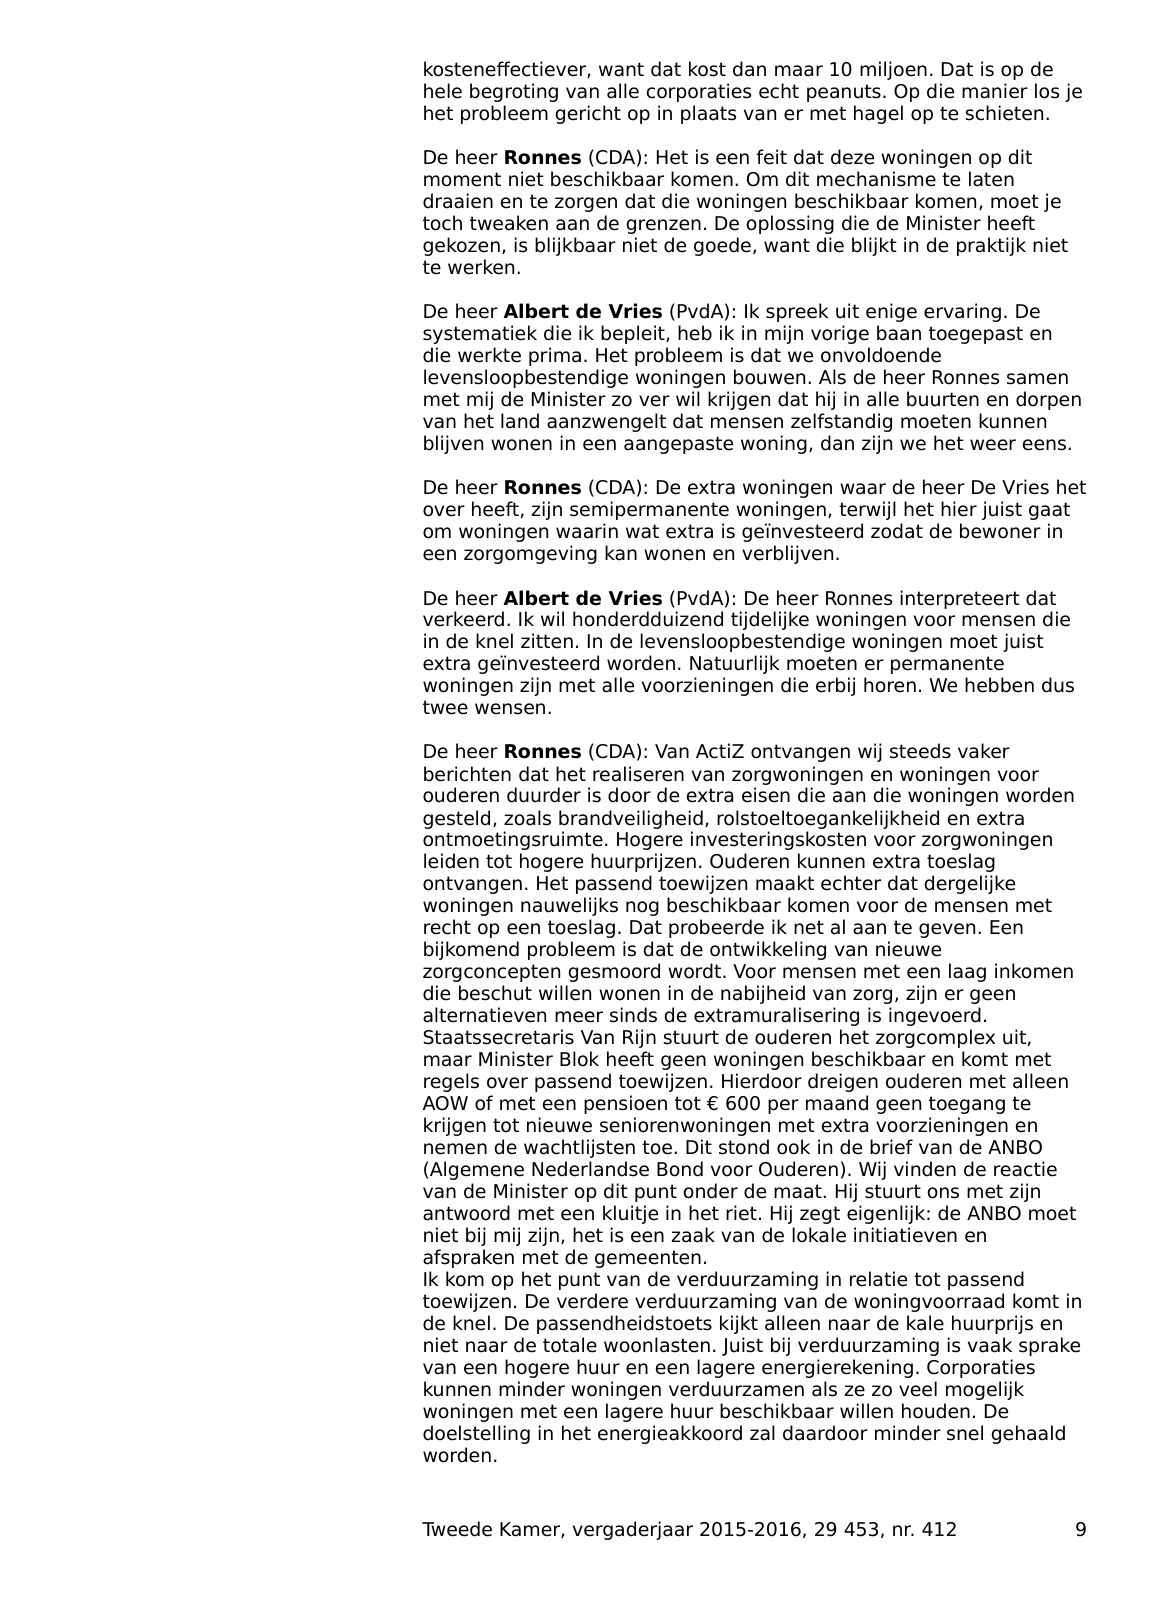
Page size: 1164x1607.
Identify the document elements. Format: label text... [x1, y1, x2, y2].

text De heer Ronnes (CDA): De extra woningen waar de heer De Vries het over heeft, zijn semipermanente woningen, terwijl het hier juist gaat om woningen waarin wat extra is geïnvesteerd zodat de bewoner in een zorgomgeving kan wonen en verblijven. [422, 477, 1087, 565]
text Ik kom op het punt van de verduurzaming in relatie tot passend toewijzen. De verdere verduurzaming van de woningvoorraad komt in de knel. De passendheidstoets kijkt alleen naar de kale huurprijs en niet naar de totale woonlasten. Juist bij verduurzaming is vaak sprake van een hogere huur en een lagere energierekening. Corporaties kunnen minder woningen verduurzamen als ze zo veel mogelijk woningen met een lagere huur beschikbaar willen houden. De doelstelling in het energieakkoord zal daardoor minder snel gehaald worden. [422, 1269, 1087, 1467]
text kosteneffectiever, want dat kost dan maar 10 miljoen. Dat is op de hele begroting van alle corporaties echt peanuts. Op die manier los je het probleem gericht op in plaats van er met hagel op te schieten. [422, 59, 1087, 125]
text De heer Ronnes (CDA): Van ActiZ ontvangen wij steeds vaker berichten dat het realiseren van zorgwoningen en woningen voor ouderen duurder is door de extra eisen die aan die woningen worden gesteld, zoals brandveiligheid, rolstoeltoegankelijkheid en extra ontmoetingsruimte. Hogere investeringskosten voor zorgwoningen leiden tot hogere huurprijzen. Ouderen kunnen extra toeslag ontvangen. Het passend toewijzen maakt echter dat dergelijke woningen nauwelijks nog beschikbaar komen voor de mensen met recht op een toeslag. Dat probeerde ik net al aan te geven. Een bijkomend probleem is dat de ontwikkeling van nieuwe zorgconcepten gesmoord wordt. Voor mensen met een laag inkomen die beschut willen wonen in de nabijheid van zorg, zijn er geen alternatieven meer sinds de extramuralisering is ingevoerd. Staatssecretaris Van Rijn stuurt de ouderen het zorgcomplex uit, maar Minister Blok heeft geen woningen beschikbaar en komt met regels over passend toewijzen. Hierdoor dreigen ouderen met alleen AOW of met een pensioen tot € 600 per maand geen toegang te krijgen tot nieuwe seniorenwoningen met extra voorzieningen en nemen de wachtlijsten toe. Dit stond ook in de brief van de ANBO (Algemene Nederlandse Bond voor Ouderen). Wij vinden de reactie van de Minister op dit punt onder de maat. Hij stuurt ons met zijn antwoord met een kluitje in het riet. Hij zegt eigenlijk: de ANBO moet niet bij mij zijn, het is een zaak van de lokale initiatieven en afspraken met de gemeenten. [422, 741, 1087, 1269]
text De heer Albert de Vries (PvdA): De heer Ronnes interpreteert dat verkeerd. Ik wil honderdduizend tijdelijke woningen voor mensen die in de knel zitten. In de levensloopbestendige woningen moet juist extra geïnvesteerd worden. Natuurlijk moeten er permanente woningen zijn met alle voorzieningen die erbij horen. We hebben dus twee wensen. [422, 587, 1087, 719]
text De heer Albert de Vries (PvdA): Ik spreek uit enige ervaring. De systematiek die ik bepleit, heb ik in mijn vorige baan toegepast en die werkte prima. Het probleem is dat we onvoldoende levensloopbestendige woningen bouwen. Als de heer Ronnes samen met mij de Minister zo ver wil krijgen dat hij in alle buurten en dorpen van het land aanzwengelt dat mensen zelfstandig moeten kunnen blijven wonen in een aangepaste woning, dan zijn we het weer eens. [422, 301, 1087, 455]
text De heer Ronnes (CDA): Het is een feit dat deze woningen op dit moment niet beschikbaar komen. Om dit mechanisme te laten draaien en te zorgen dat die woningen beschikbaar komen, moet je toch tweaken aan de grenzen. De oplossing die de Minister heeft gekozen, is blijkbaar niet de goede, want die blijkt in de praktijk niet te werken. [422, 147, 1087, 279]
